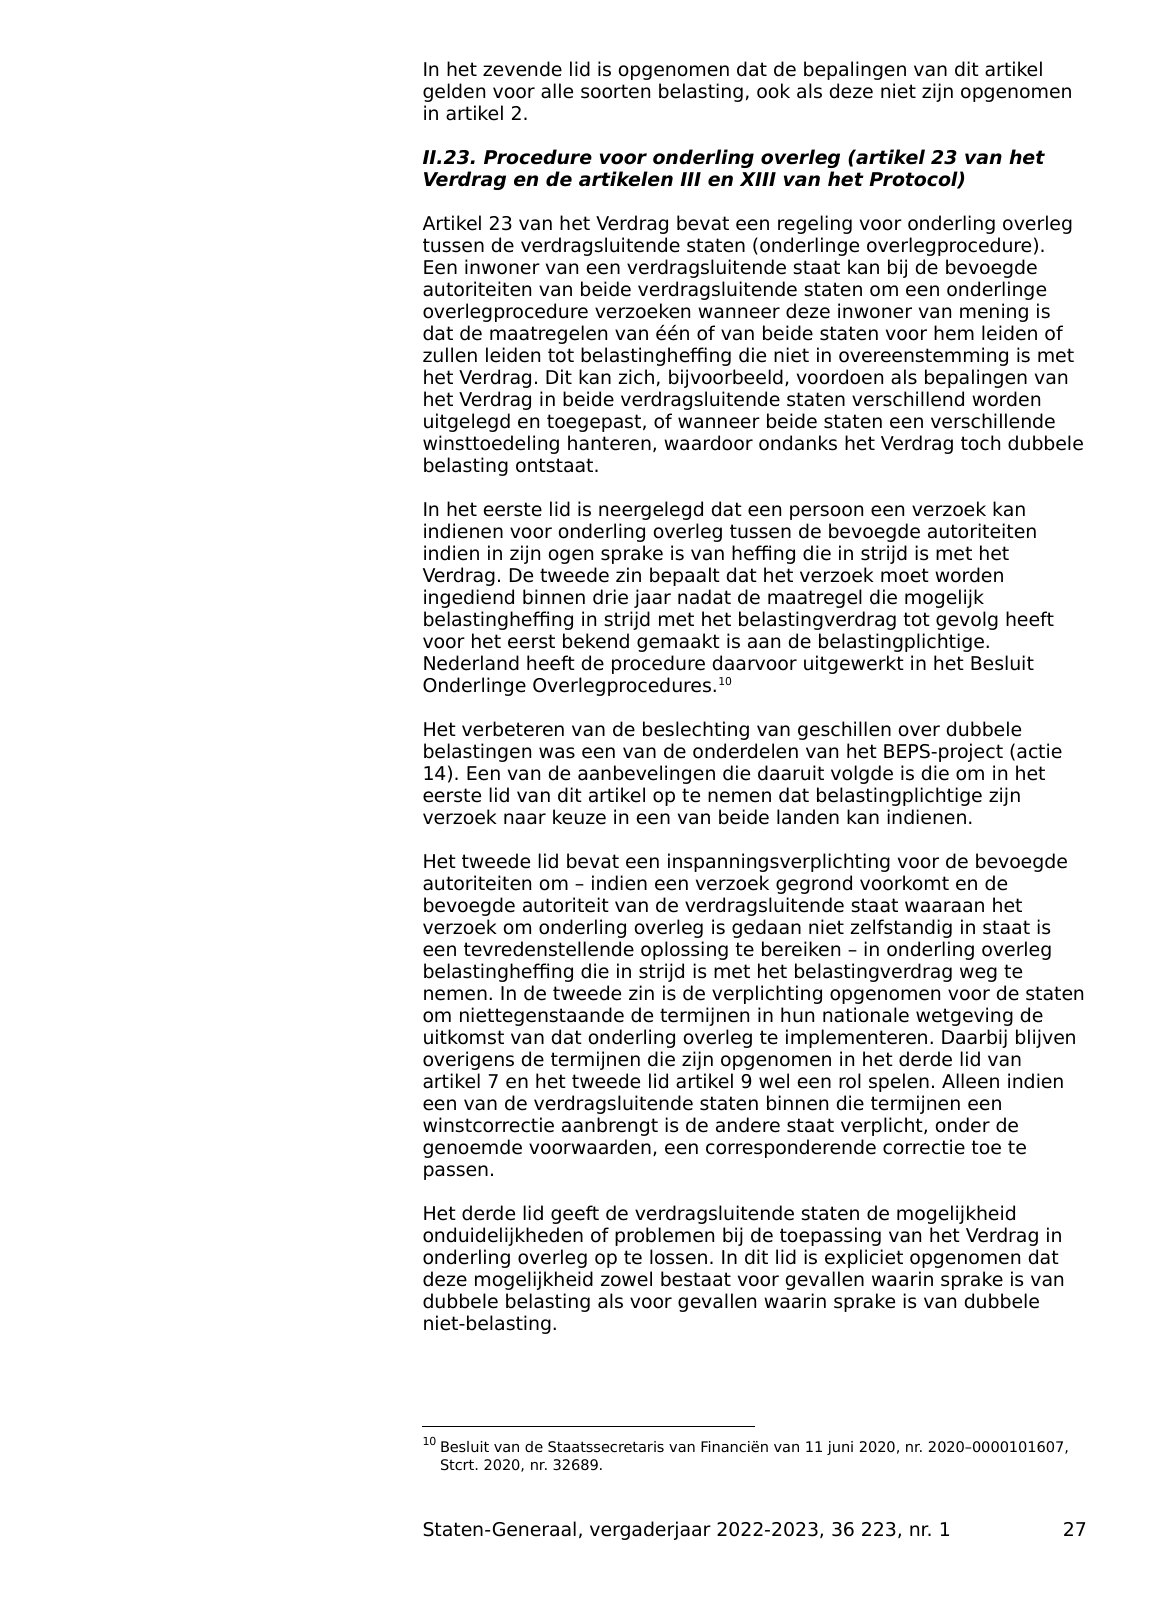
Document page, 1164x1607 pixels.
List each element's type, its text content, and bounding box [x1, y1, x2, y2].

text In het eerste lid is neergelegd dat een persoon een verzoek kan indienen voor onderling overleg tussen de bevoegde autoriteiten indien in zijn ogen sprake is van heffing die in strijd is met het Verdrag. De tweede zin bepaalt dat het verzoek moet worden ingediend binnen drie jaar nadat de maatregel die mogelijk belastingheffing in strijd met het belastingverdrag tot gevolg heeft voor het eerst bekend gemaakt is aan de belastingplichtige. Nederland heeft de procedure daarvoor uitgewerkt in het Besluit Onderlinge Overlegprocedures. [422, 499, 1087, 697]
text In het zevende lid is opgenomen dat de bepalingen van dit artikel gelden voor alle soorten belasting, ook als deze niet zijn opgenomen in artikel 2. [422, 59, 1087, 125]
text Besluit van de Staatssecretaris van Financiën van 11 juni 2020, nr. 2020–0000101607, Stcrt. 2020, nr. 32689. [422, 1435, 1087, 1474]
text Het tweede lid bevat een inspanningsverplichting voor de bevoegde autoriteiten om – indien een verzoek gegrond voorkomt en de bevoegde autoriteit van de verdragsluitende staat waaraan het verzoek om onderling overleg is gedaan niet zelfstandig in staat is een tevredenstellende oplossing te bereiken – in onderling overleg belastingheffing die in strijd is met het belastingverdrag weg te nemen. In de tweede zin is de verplichting opgenomen voor de staten om niettegenstaande de termijnen in hun nationale wetgeving de uitkomst van dat onderling overleg te implementeren. Daarbij blijven overigens de termijnen die zijn opgenomen in het derde lid van artikel 7 en het tweede lid artikel 9 wel een rol spelen. Alleen indien een van de verdragsluitende staten binnen die termijnen een winstcorrectie aanbrengt is de andere staat verplicht, onder de genoemde voorwaarden, een corresponderende correctie toe te passen. [422, 851, 1087, 1181]
subtitle II.23. Procedure voor onderling overleg (artikel 23 van het Verdrag en de artikelen III en XIII van het Protocol) [422, 147, 1087, 191]
text Het derde lid geeft de verdragsluitende staten de mogelijkheid onduidelijkheden of problemen bij de toepassing van het Verdrag in onderling overleg op te lossen. In dit lid is expliciet opgenomen dat deze mogelijkheid zowel bestaat voor gevallen waarin sprake is van dubbele belasting als voor gevallen waarin sprake is van dubbele niet-belasting. [422, 1203, 1087, 1335]
text Artikel 23 van het Verdrag bevat een regeling voor onderling overleg tussen de verdragsluitende staten (onderlinge overlegprocedure). Een inwoner van een verdragsluitende staat kan bij de bevoegde autoriteiten van beide verdragsluitende staten om een onderlinge overlegprocedure verzoeken wanneer deze inwoner van mening is dat de maatregelen van één of van beide staten voor hem leiden of zullen leiden tot belastingheffing die niet in overeenstemming is met het Verdrag. Dit kan zich, bijvoorbeeld, voordoen als bepalingen van het Verdrag in beide verdragsluitende staten verschillend worden uitgelegd en toegepast, of wanneer beide staten een verschillende winsttoedeling hanteren, waardoor ondanks het Verdrag toch dubbele belasting ontstaat. [422, 213, 1087, 477]
text Het verbeteren van de beslechting van geschillen over dubbele belastingen was een van de onderdelen van het BEPS-project (actie 14). Een van de aanbevelingen die daaruit volgde is die om in het eerste lid van dit artikel op te nemen dat belastingplichtige zijn verzoek naar keuze in een van beide landen kan indienen. [422, 719, 1087, 829]
